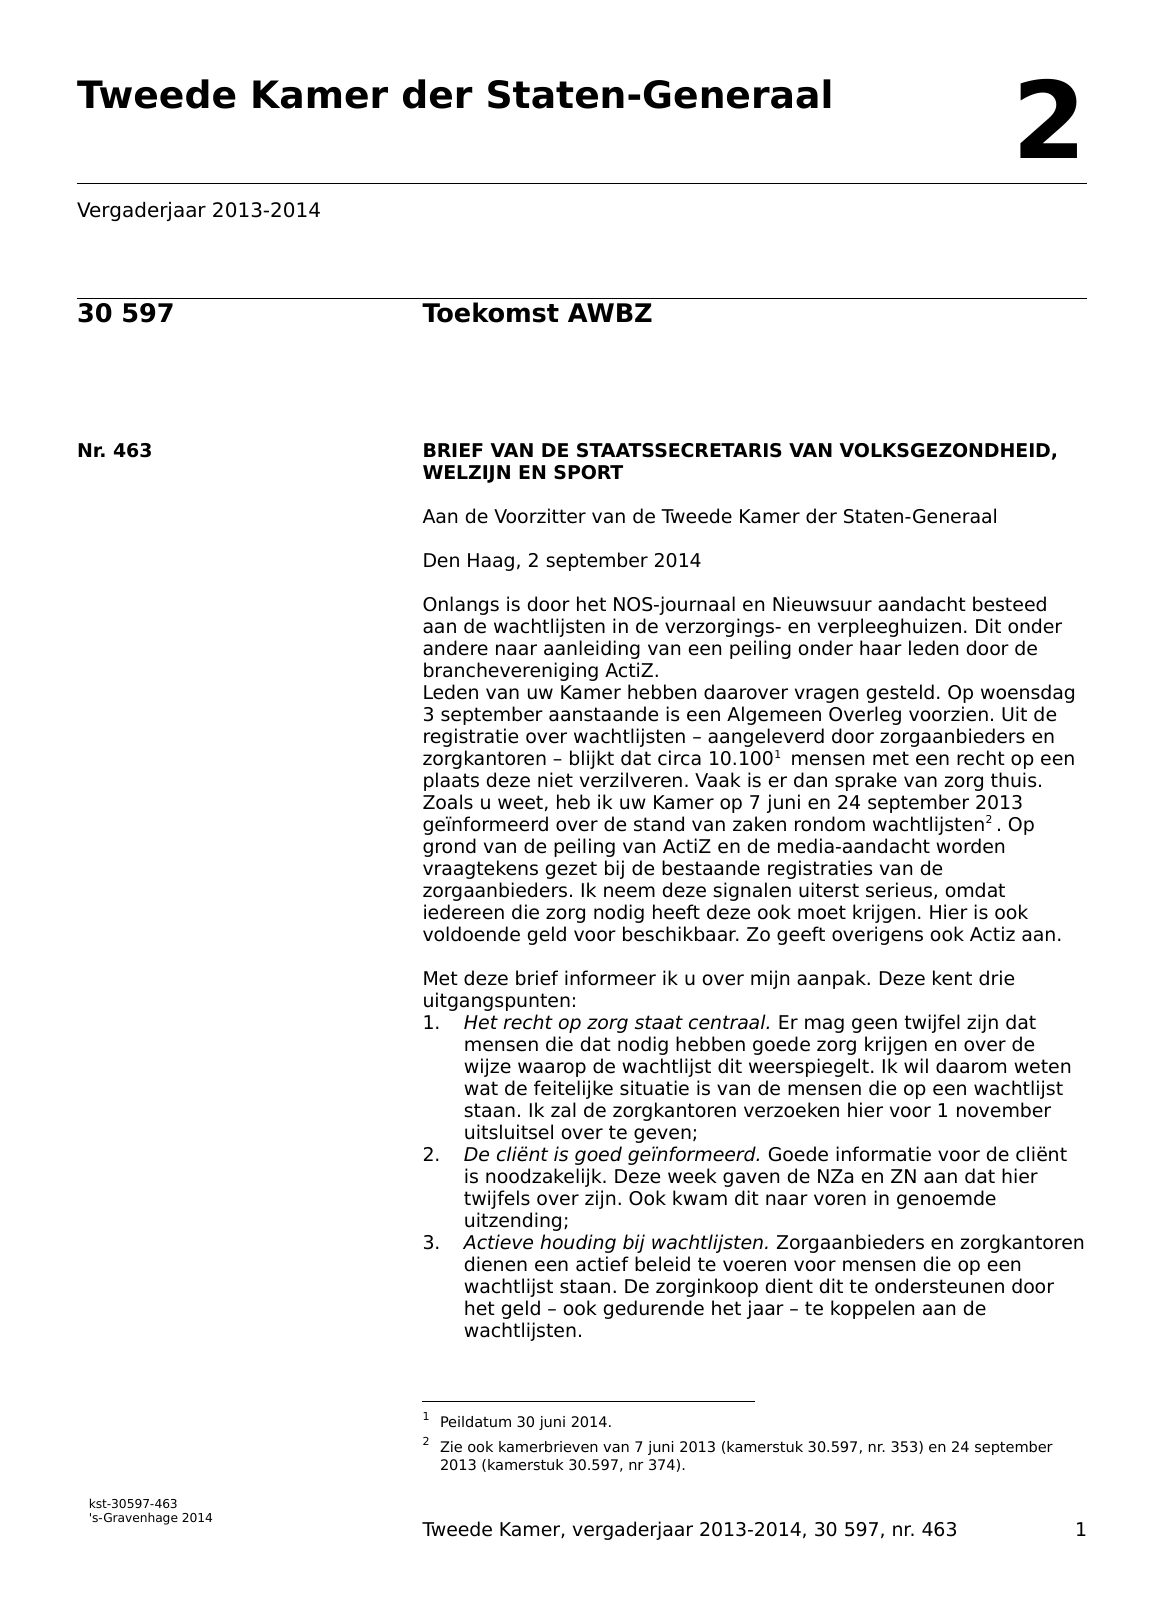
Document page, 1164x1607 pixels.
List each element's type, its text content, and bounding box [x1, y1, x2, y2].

subtitle Nr. 463 BRIEF VAN DE STAATSSECRETARIS VAN VOLKSGEZONDHEID, WELZIJN EN SPORT [77, 440, 1087, 484]
text Den Haag, 2 september 2014 [422, 550, 1087, 572]
table_header 2 [886, 59, 1087, 183]
text Met deze brief informeer ik u over mijn aanpak. Deze kent drie uitgangspunten: [422, 968, 1087, 1012]
text kst-30597-463 [88, 1497, 323, 1511]
text 1. Het recht op zorg staat centraal. Er mag geen twijfel zijn dat mensen die dat nodig hebben goede zorg krijgen en over de wijze waarop de wachtlijst dit weerspiegelt. Ik wil daarom weten wat de feitelijke situatie is van de mensen die op een wachtlijst staan. Ik zal de zorgkantoren verzoeken hier voor 1 november uitsluitsel over te geven; [422, 1012, 1087, 1144]
text Aan de Voorzitter van de Tweede Kamer der Staten-Generaal [422, 506, 1087, 528]
text 3. Actieve houding bij wachtlijsten. Zorgaanbieders en zorgkantoren dienen een actief beleid te voeren voor mensen die op een wachtlijst staan. De zorginkoop dient dit te ondersteunen door het geld – ook gedurende het jaar – te koppelen aan de wachtlijsten. [422, 1232, 1087, 1342]
text 2. De cliënt is goed geïnformeerd. Goede informatie voor de cliënt is noodzakelijk. Deze week gaven de NZa en ZN aan dat hier twijfels over zijn. Ook kwam dit naar voren in genoemde uitzending; [422, 1144, 1087, 1232]
text 's-Gravenhage 2014 [88, 1511, 323, 1525]
text Leden van uw Kamer hebben daarover vragen gesteld. Op woensdag 3 september aanstaande is een Algemeen Overleg voorzien. Uit de registratie over wachtlijsten – aangeleverd door zorgaanbieders en zorgkantoren – blijkt dat circa 10.100 mensen met een recht op een plaats deze niet verzilveren. Vaak is er dan sprake van zorg thuis. Zoals u weet, heb ik uw Kamer op 7 juni en 24 september 2013 geïnformeerd over de stand van zaken rondom wachtlijsten. Op grond van de peiling van ActiZ en de media-aandacht worden vraagtekens gezet bij de bestaande registraties van de zorgaanbieders. Ik neem deze signalen uiterst serieus, omdat iedereen die zorg nodig heeft deze ook moet krijgen. Hier is ook voldoende geld voor beschikbaar. Zo geeft overigens ook Actiz aan. [422, 682, 1087, 946]
text Peildatum 30 juni 2014. [422, 1410, 1087, 1432]
text Zie ook kamerbrieven van 7 juni 2013 (kamerstuk 30.597, nr. 353) en 24 september 2013 (kamerstuk 30.597, nr 374). [422, 1435, 1087, 1474]
table_header Tweede Kamer der Staten-Generaal [77, 59, 886, 183]
text Onlangs is door het NOS-journaal en Nieuwsuur aandacht besteed aan de wachtlijsten in de verzorgings- en verpleeghuizen. Dit onder andere naar aanleiding van een peiling onder haar leden door de branchevereniging ActiZ. [422, 594, 1087, 682]
table_cell Vergaderjaar 2013-2014 [77, 184, 1087, 298]
subtitle 30 597 Toekomst AWBZ [77, 299, 1087, 329]
